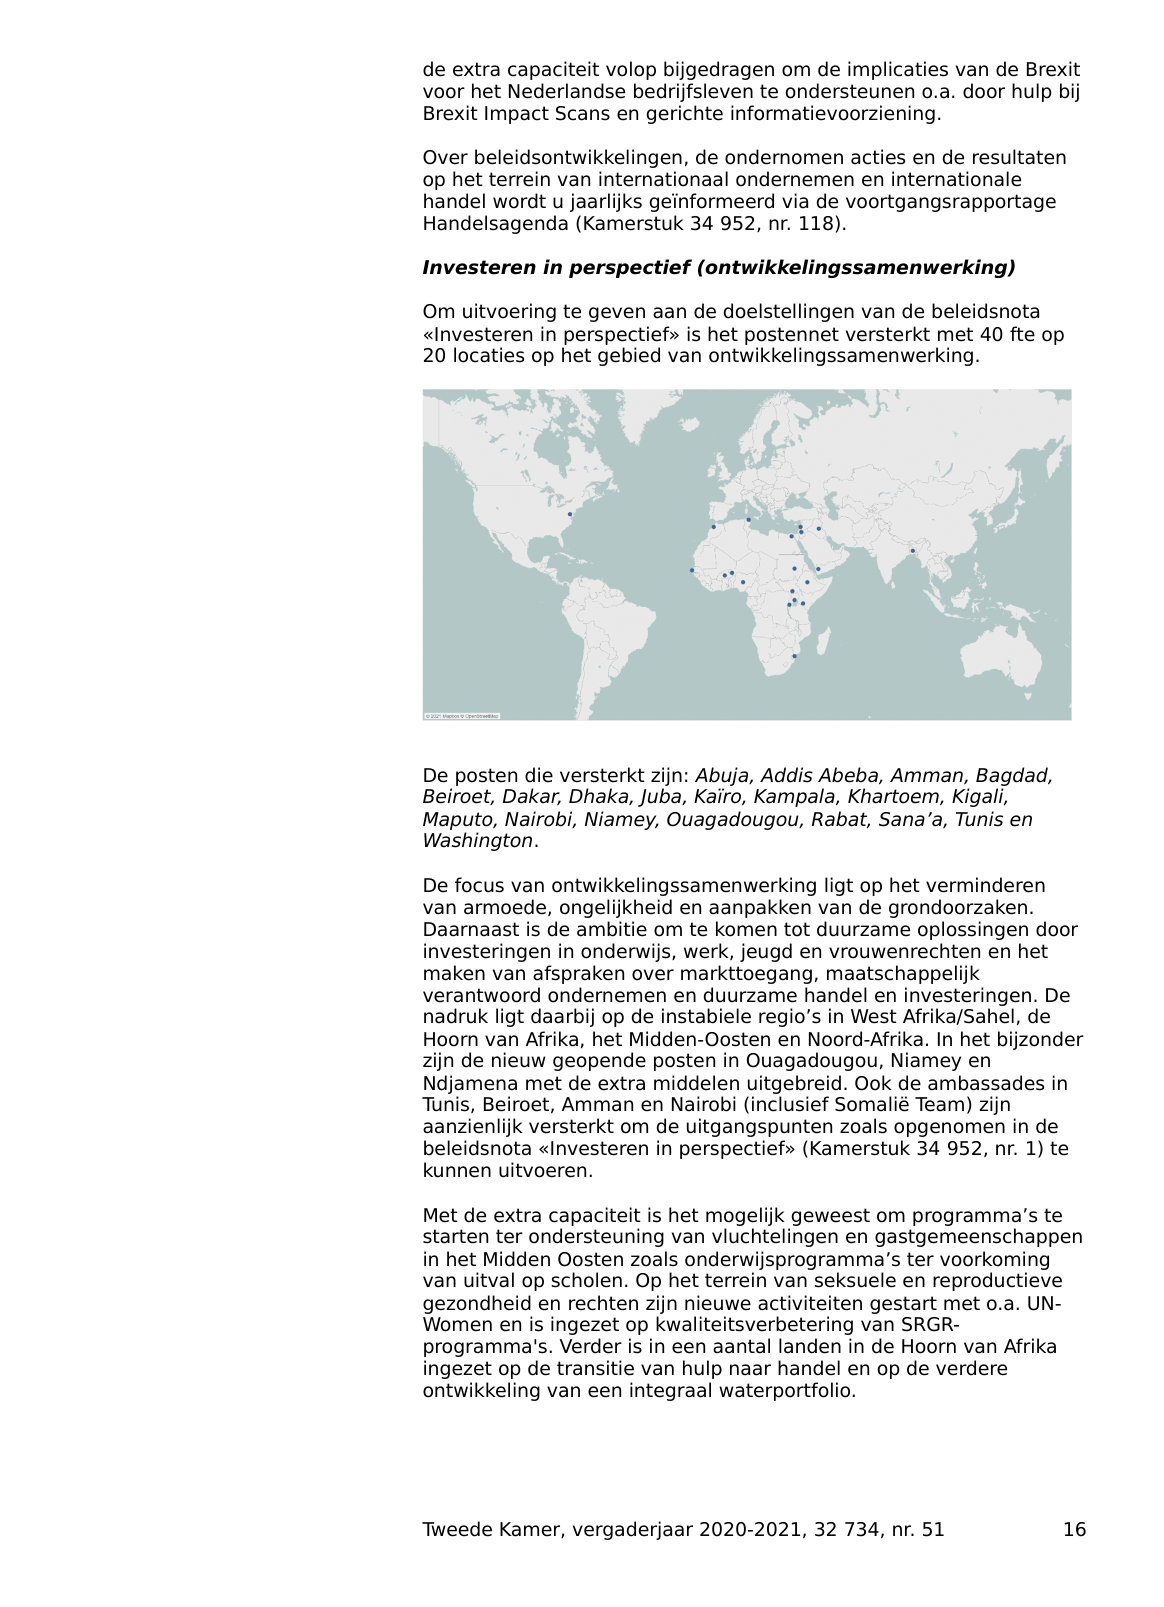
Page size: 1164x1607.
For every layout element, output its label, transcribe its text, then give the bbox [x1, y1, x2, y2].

text Met de extra capaciteit is het mogelijk geweest om programma’s te starten ter ondersteuning van vluchtelingen en gastgemeenschappen in het Midden Oosten zoals onderwijsprogramma’s ter voorkoming van uitval op scholen. Op het terrein van seksuele en reproductieve gezondheid en rechten zijn nieuwe activiteiten gestart met o.a. UN-Women en is ingezet op kwaliteitsverbetering van SRGR-programma's. Verder is in een aantal landen in de Hoorn van Afrika ingezet op de transitie van hulp naar handel en op de verdere ontwikkeling van een integraal waterportfolio. [422, 1204, 1087, 1402]
text Over beleidsontwikkelingen, de ondernomen acties en de resultaten op het terrein van internationaal ondernemen en internationale handel wordt u jaarlijks geïnformeerd via de voortgangsrapportage Handelsagenda (Kamerstuk 34 952, nr. 118). [422, 147, 1087, 235]
text De focus van ontwikkelingssamenwerking ligt op het verminderen van armoede, ongelijkheid en aanpakken van de grondoorzaken. Daarnaast is de ambitie om te komen tot duurzame oplossingen door investeringen in onderwijs, werk, jeugd en vrouwenrechten en het maken van afspraken over markttoegang, maatschappelijk verantwoord ondernemen en duurzame handel en investeringen. De nadruk ligt daarbij op de instabiele regio’s in West Afrika/Sahel, de Hoorn van Afrika, het Midden-Oosten en Noord-Afrika. In het bijzonder zijn de nieuw geopende posten in Ouagadougou, Niamey en Ndjamena met de extra middelen uitgebreid. Ook de ambassades in Tunis, Beiroet, Amman en Nairobi (inclusief Somalië Team) zijn aanzienlijk versterkt om de uitgangspunten zoals opgenomen in de beleidsnota «Investeren in perspectief» (Kamerstuk 34 952, nr. 1) te kunnen uitvoeren. [422, 874, 1087, 1182]
picture [422, 389, 1072, 721]
text de extra capaciteit volop bijgedragen om de implicaties van de Brexit voor het Nederlandse bedrijfsleven te ondersteunen o.a. door hulp bij Brexit Impact Scans en gerichte informatievoorziening. [422, 59, 1087, 125]
text Om uitvoering te geven aan de doelstellingen van de beleidsnota «Investeren in perspectief» is het postennet versterkt met 40 fte op 20 locaties op het gebied van ontwikkelingssamenwerking. [422, 301, 1087, 367]
subtitle Investeren in perspectief (ontwikkelingssamenwerking) [422, 257, 1087, 279]
text De posten die versterkt zijn: Abuja, Addis Abeba, Amman, Bagdad, Beiroet, Dakar, Dhaka, Juba, Kaïro, Kampala, Khartoem, Kigali, Maputo, Nairobi, Niamey, Ouagadougou, Rabat, Sana’a, Tunis en Washington. [422, 764, 1087, 852]
